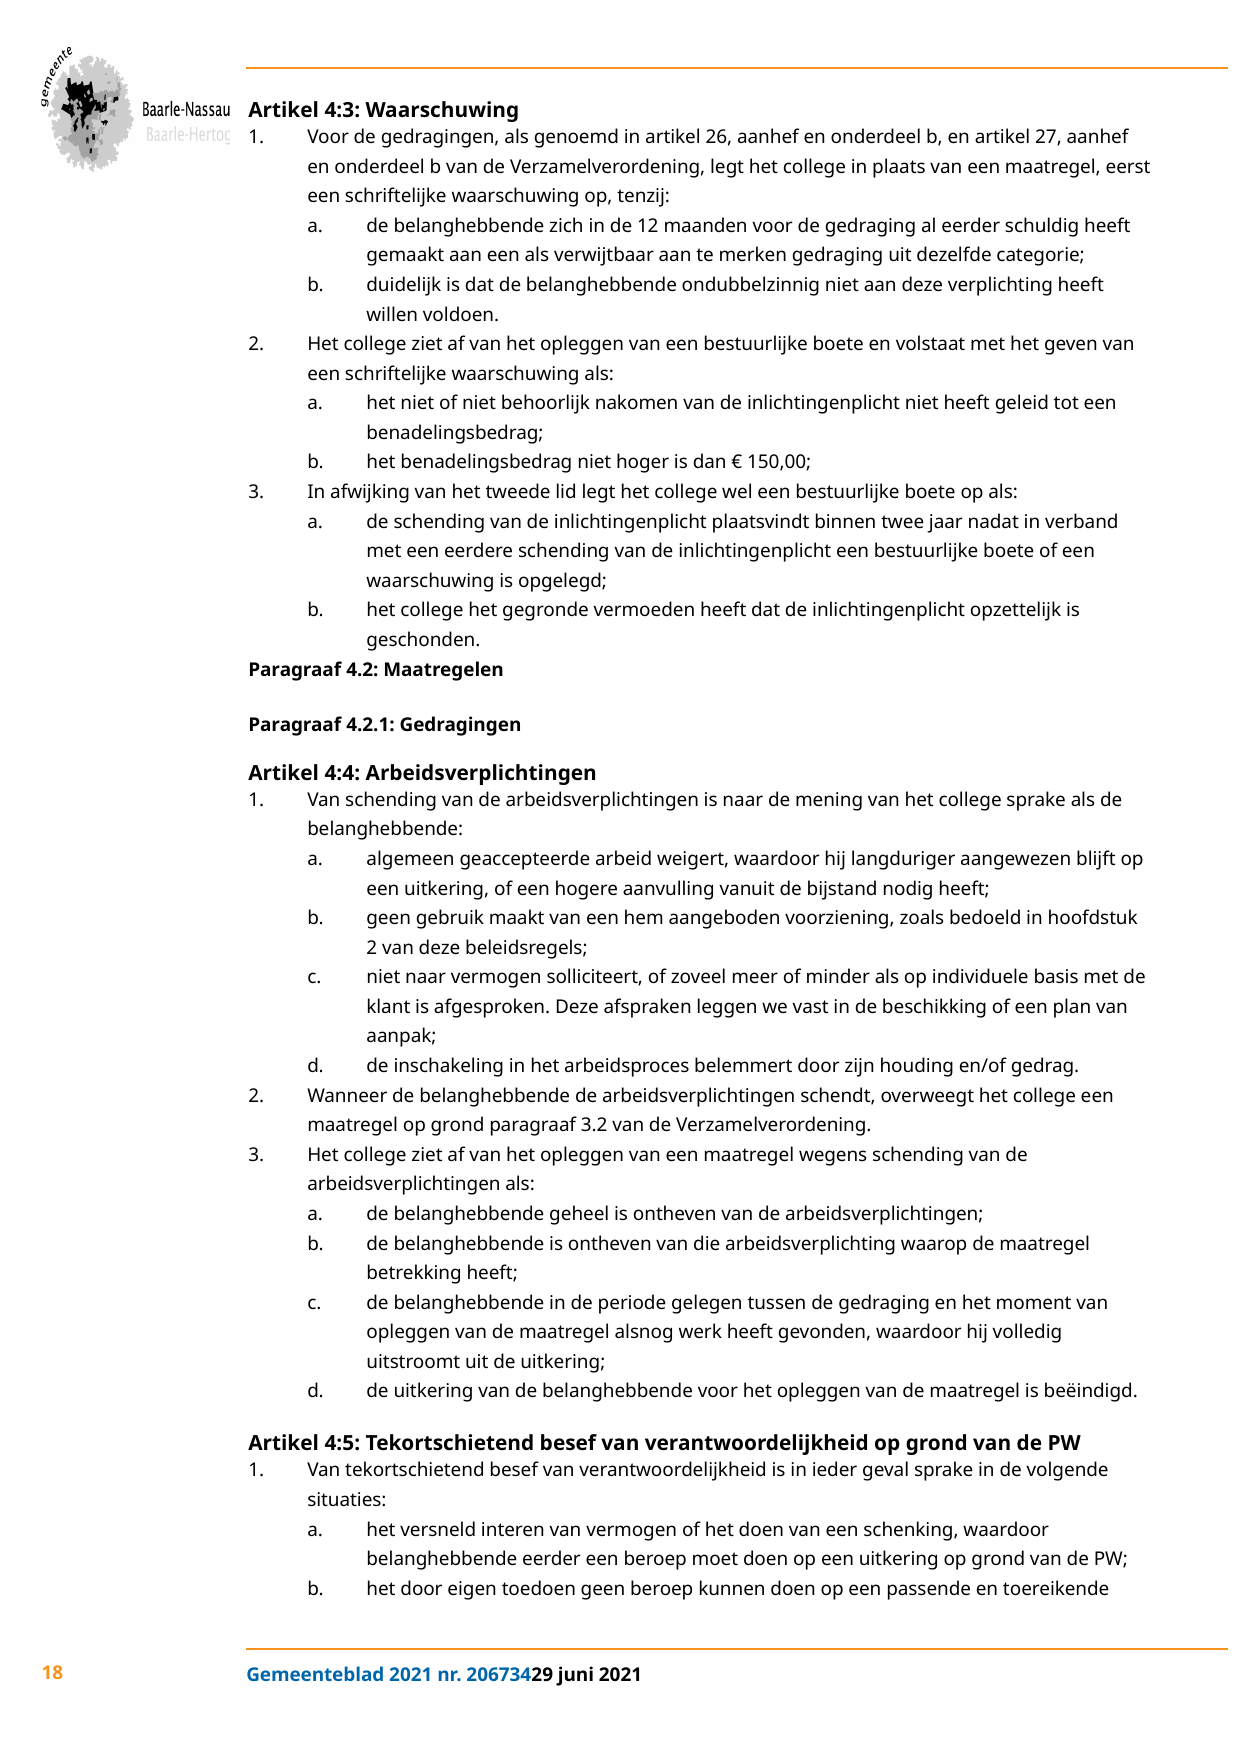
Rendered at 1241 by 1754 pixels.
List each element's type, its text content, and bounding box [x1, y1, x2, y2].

text Artikel 4:4: Arbeidsverplichtingen [248, 758, 1152, 786]
text Artikel 4:5: Tekortschietend besef van verantwoordelijkheid op grond van de PW [248, 1428, 1152, 1457]
list de uitkering van de belanghebbende voor het opleggen van de maatregel is beëindigd. [307, 1378, 1152, 1403]
list de schending van de inlichtingenplicht plaatsvindt binnen twee jaar nadat in verband met een eerdere schending van de inlichtingenplicht een bestuurlijke boete of een waarschuwing is opgelegd; [307, 508, 1152, 593]
list de belanghebbende zich in de 12 maanden voor de gedraging al eerder schuldig heeft gemaakt aan een als verwijtbaar aan te merken gedraging uit dezelfde categorie; [307, 212, 1152, 267]
text Paragraaf 4.2: Maatregelen [248, 656, 1152, 681]
list Het college ziet af van het opleggen van een bestuurlijke boete en volstaat met het geven van een schriftelijke waarschuwing als: [248, 330, 1152, 386]
list het college het gegronde vermoeden heeft dat de inlichtingenplicht opzettelijk is geschonden. [307, 597, 1152, 652]
text Artikel 4:3: Waarschuwing [248, 95, 1152, 123]
list niet naar vermogen solliciteert, of zoveel meer of minder als op individuele basis met de klant is afgesproken. Deze afspraken leggen we vast in de beschikking of een plan van aanpak; [307, 963, 1152, 1048]
list duidelijk is dat de belanghebbende ondubbelzinnig niet aan deze verplichting heeft willen voldoen. [307, 271, 1152, 326]
list Van schending van de arbeidsverplichtingen is naar de mening van het college sprake als de belanghebbende: [248, 786, 1152, 841]
list Wanneer de belanghebbende de arbeidsverplichtingen schendt, overweegt het college een maatregel op grond paragraaf 3.2 van de Verzamelverordening. [248, 1082, 1152, 1137]
list het niet of niet behoorlijk nakomen van de inlichtingenplicht niet heeft geleid tot een benadelingsbedrag; [307, 389, 1152, 445]
list In afwijking van het tweede lid legt het college wel een bestuurlijke boete op als: [248, 478, 1152, 504]
list de belanghebbende in de periode gelegen tussen de gedraging en het moment van opleggen van de maatregel alsnog werk heeft gevonden, waardoor hij volledig uitstroomt uit de uitkering; [307, 1289, 1152, 1374]
list het benadelingsbedrag niet hoger is dan € 150,00; [307, 449, 1152, 474]
text Paragraaf 4.2.1: Gedragingen [248, 711, 1152, 737]
list het versneld interen van vermogen of het doen van een schenking, waardoor belanghebbende eerder een beroep moet doen op een uitkering op grond van de PW; [307, 1516, 1152, 1571]
list het door eigen toedoen geen beroep kunnen doen op een passende en toereikende [307, 1575, 1152, 1601]
list Het college ziet af van het opleggen van een maatregel wegens schending van de arbeidsverplichtingen als: [248, 1141, 1152, 1196]
picture [41, 47, 231, 172]
list Van tekortschietend besef van verantwoordelijkheid is in ieder geval sprake in de volgende situaties: [248, 1457, 1152, 1512]
list de inschakeling in het arbeidsproces belemmert door zijn houding en/of gedrag. [307, 1052, 1152, 1078]
list geen gebruik maakt van een hem aangeboden voorziening, zoals bedoeld in hoofdstuk 2 van deze beleidsregels; [307, 904, 1152, 960]
list algemeen geaccepteerde arbeid weigert, waardoor hij langduriger aangewezen blijft op een uitkering, of een hogere aanvulling vanuit de bijstand nodig heeft; [307, 845, 1152, 901]
list de belanghebbende geheel is ontheven van de arbeidsverplichtingen; [307, 1200, 1152, 1226]
list Voor de gedragingen, als genoemd in artikel 26, aanhef en onderdeel b, en artikel 27, aanhef en onderdeel b van de Verzamelverordening, legt het college in plaats van een maatregel, eerst een schriftelijke waarschuwing op, tenzij: [248, 123, 1152, 208]
list de belanghebbende is ontheven van die arbeidsverplichting waarop de maatregel betrekking heeft; [307, 1230, 1152, 1285]
